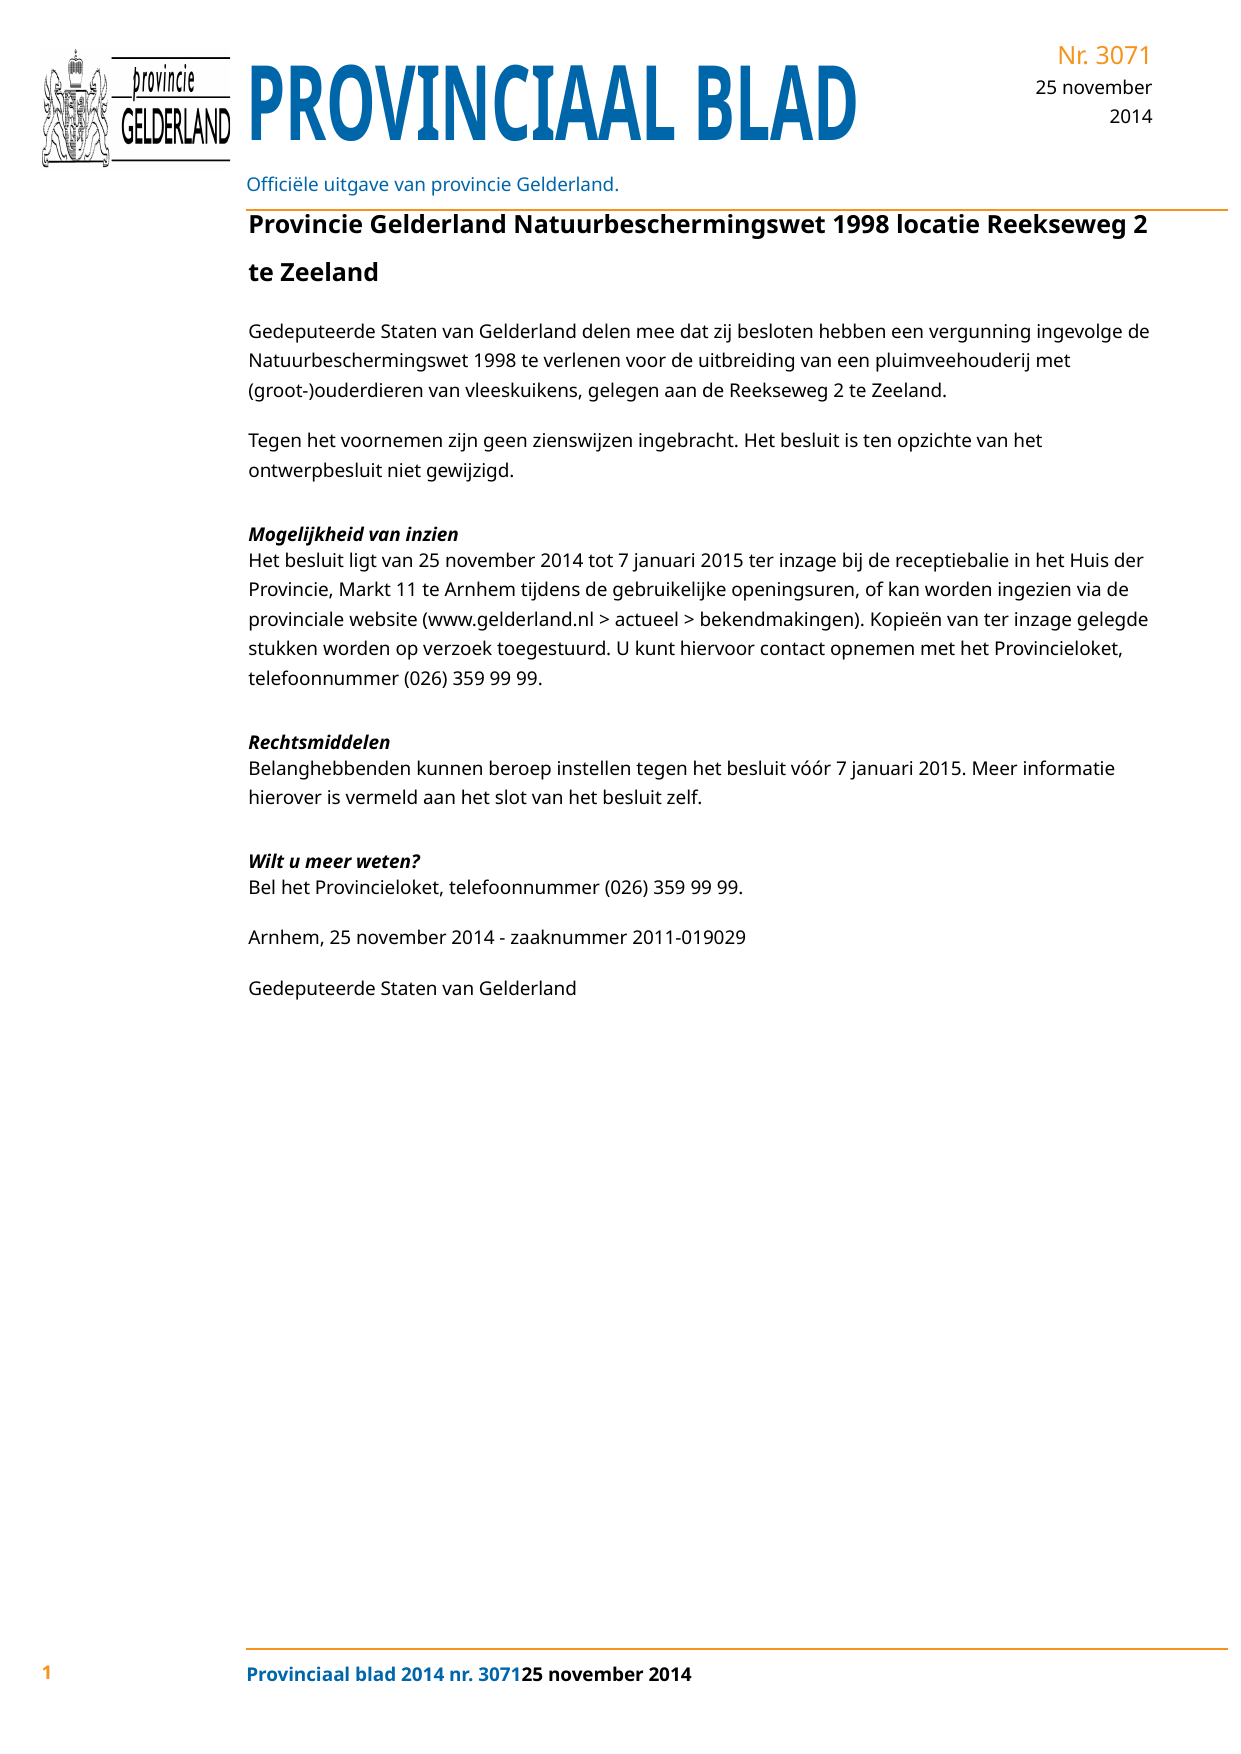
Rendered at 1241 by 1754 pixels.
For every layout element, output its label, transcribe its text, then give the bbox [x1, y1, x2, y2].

text Gedeputeerde Staten van Gelderland [248, 975, 1152, 1001]
text Arnhem, 25 november 2014 - zaaknummer 2011-019029 [248, 924, 1152, 950]
picture [41, 47, 231, 172]
text Provincie Gelderland Natuurbeschermingswet 1998 locatie Reekseweg 2 te Zeeland [248, 211, 1152, 288]
text Belanghebbenden kunnen beroep instellen tegen het besluit vóór 7 januari 2015. Meer informatie hierover is vermeld aan het slot van het besluit zelf. [248, 755, 1152, 810]
text Tegen het voornemen zijn geen zienswijzen ingebracht. Het besluit is ten opzichte van het ontwerpbesluit niet gewijzigd. [248, 427, 1152, 483]
text Mogelijkheid van inzien [248, 521, 1152, 547]
text Het besluit ligt van 25 november 2014 tot 7 januari 2015 ter inzage bij de receptiebalie in het Huis der Provincie, Markt 11 te Arnhem tijdens de gebruikelijke openingsuren, of kan worden ingezien via de provinciale website (www.gelderland.nl > actueel > bekendmakingen). Kopieën van ter inzage gelegde stukken worden op verzoek toegestuurd. U kunt hiervoor contact opnemen met het Provincieloket, telefoonnummer (026) 359 99 99. [248, 547, 1152, 691]
text Bel het Provincieloket, telefoonnummer (026) 359 99 99. [248, 874, 1152, 900]
text Gedeputeerde Staten van Gelderland delen mee dat zij besloten hebben een vergunning ingevolge de Natuurbeschermingswet 1998 te verlenen voor de uitbreiding van een pluimveehouderij met (groot-)ouderdieren van vleeskuikens, gelegen aan de Reekseweg 2 te Zeeland. [248, 318, 1152, 403]
text Wilt u meer weten? [248, 848, 1152, 874]
text Rechtsmiddelen [248, 729, 1152, 755]
